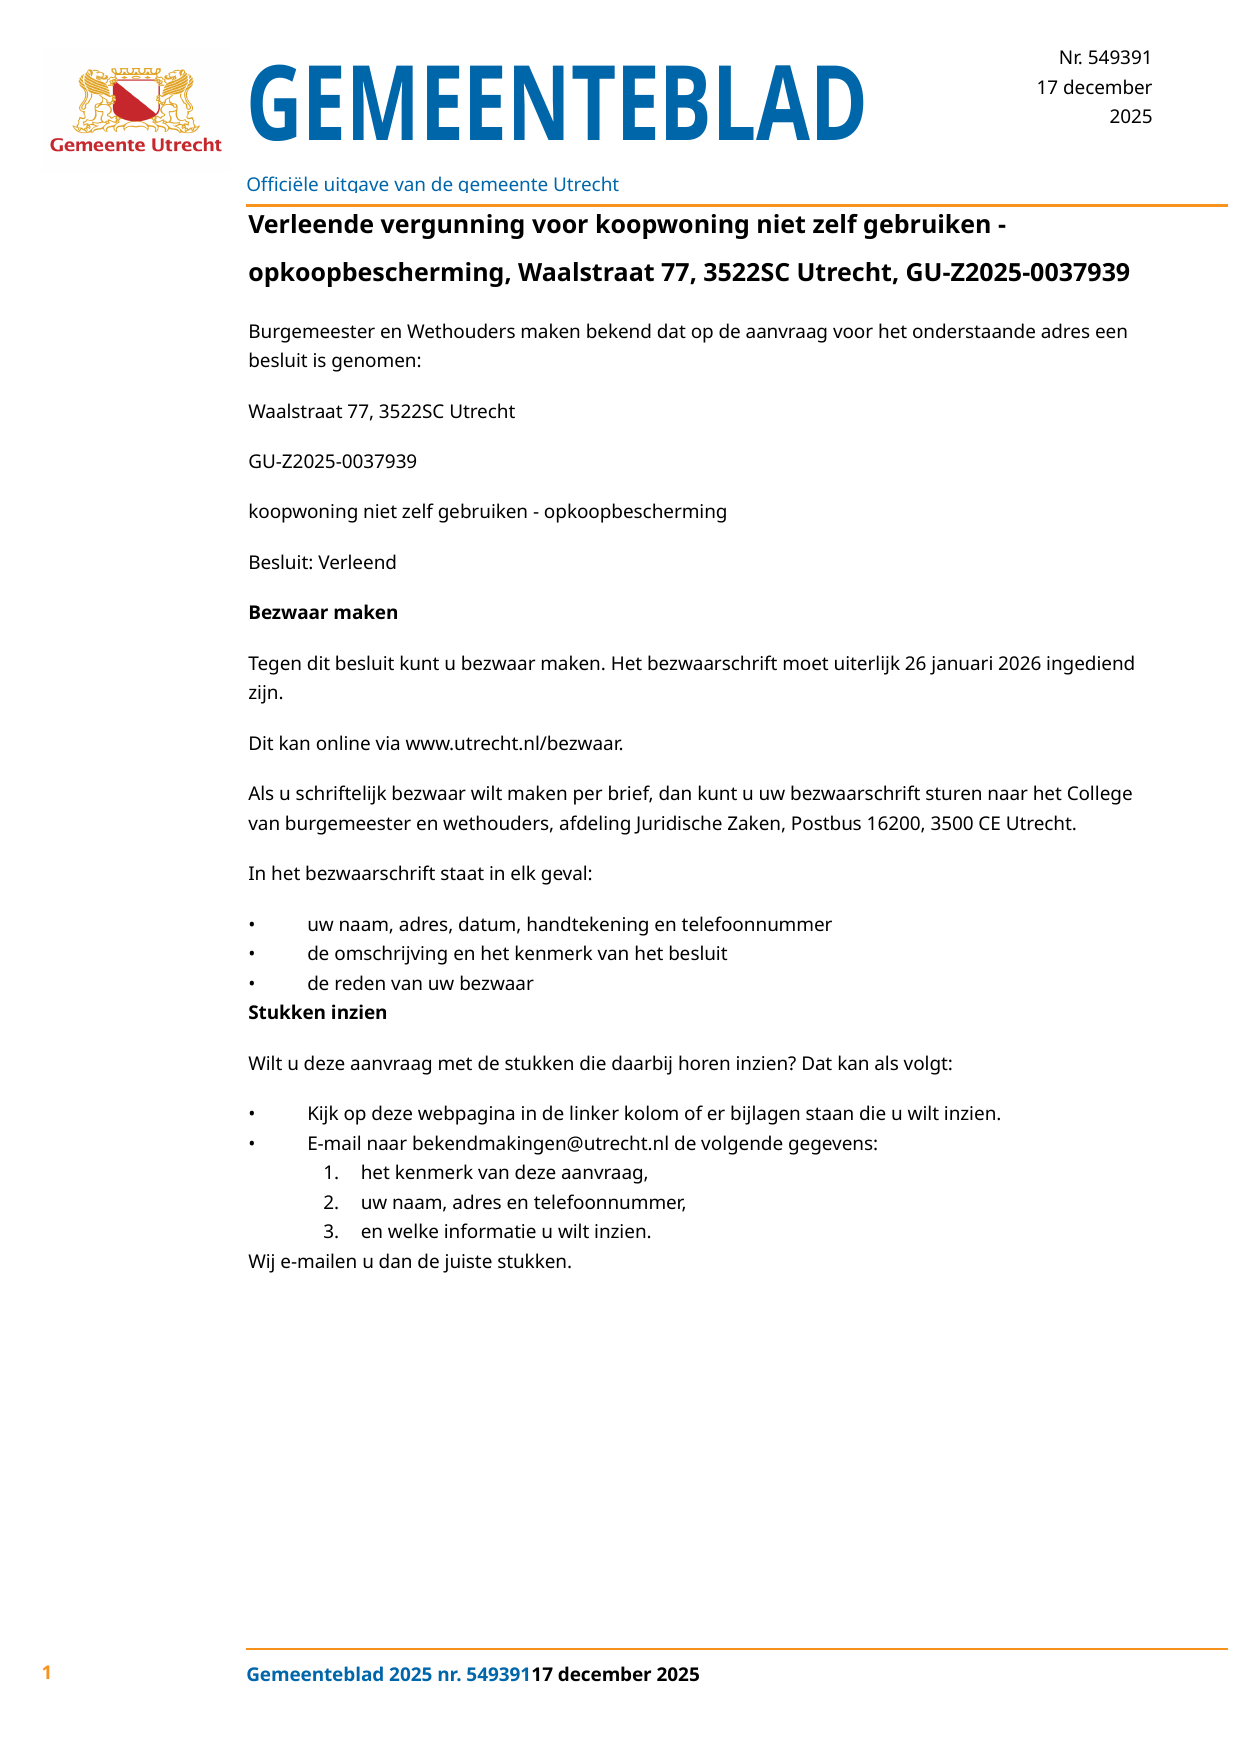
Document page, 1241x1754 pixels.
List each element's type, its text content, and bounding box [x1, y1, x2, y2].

text Verleende vergunning voor koopwoning niet zelf gebruiken - opkoopbescherming, Waalstraat 77, 3522SC Utrecht, GU-Z2025-0037939 [248, 207, 1152, 288]
picture [41, 47, 231, 172]
list uw naam, adres, datum, handtekening en telefoonnummer [248, 911, 1152, 937]
text Waalstraat 77, 3522SC Utrecht [248, 398, 1152, 424]
list uw naam, adres en telefoonnummer, [323, 1189, 1152, 1215]
list Kijk op deze webpagina in de linker kolom of er bijlagen staan die u wilt inzien. [248, 1100, 1152, 1126]
text Besluit: Verleend [248, 549, 1152, 575]
text Burgemeester en Wethouders maken bekend dat op de aanvraag voor het onderstaande adres een besluit is genomen: [248, 318, 1152, 373]
text koopwoning niet zelf gebruiken - opkoopbescherming [248, 499, 1152, 524]
text Bezwaar maken [248, 599, 1152, 625]
list en welke informatie u wilt inzien. [323, 1219, 1152, 1244]
list de omschrijving en het kenmerk van het besluit [248, 940, 1152, 966]
text Wilt u deze aanvraag met de stukken die daarbij horen inzien? Dat kan als volgt: [248, 1050, 1152, 1076]
list de reden van uw bezwaar [248, 970, 1152, 996]
text Dit kan online via www.utrecht.nl/bezwaar. [248, 730, 1152, 756]
text Als u schriftelijk bezwaar wilt maken per brief, dan kunt u uw bezwaarschrift sturen naar het College van burgemeester en wethouders, afdeling Juridische Zaken, Postbus 16200, 3500 CE Utrecht. [248, 780, 1152, 836]
text Tegen dit besluit kunt u bezwaar maken. Het bezwaarschrift moet uiterlijk 26 januari 2026 ingediend zijn. [248, 650, 1152, 705]
text Wij e-mailen u dan de juiste stukken. [248, 1248, 1152, 1274]
text Stukken inzien [248, 999, 1152, 1025]
list het kenmerk van deze aanvraag, [323, 1159, 1152, 1185]
list E-mail naar bekendmakingen@utrecht.nl de volgende gegevens: [248, 1130, 1152, 1156]
text GU-Z2025-0037939 [248, 448, 1152, 474]
text In het bezwaarschrift staat in elk geval: [248, 860, 1152, 886]
